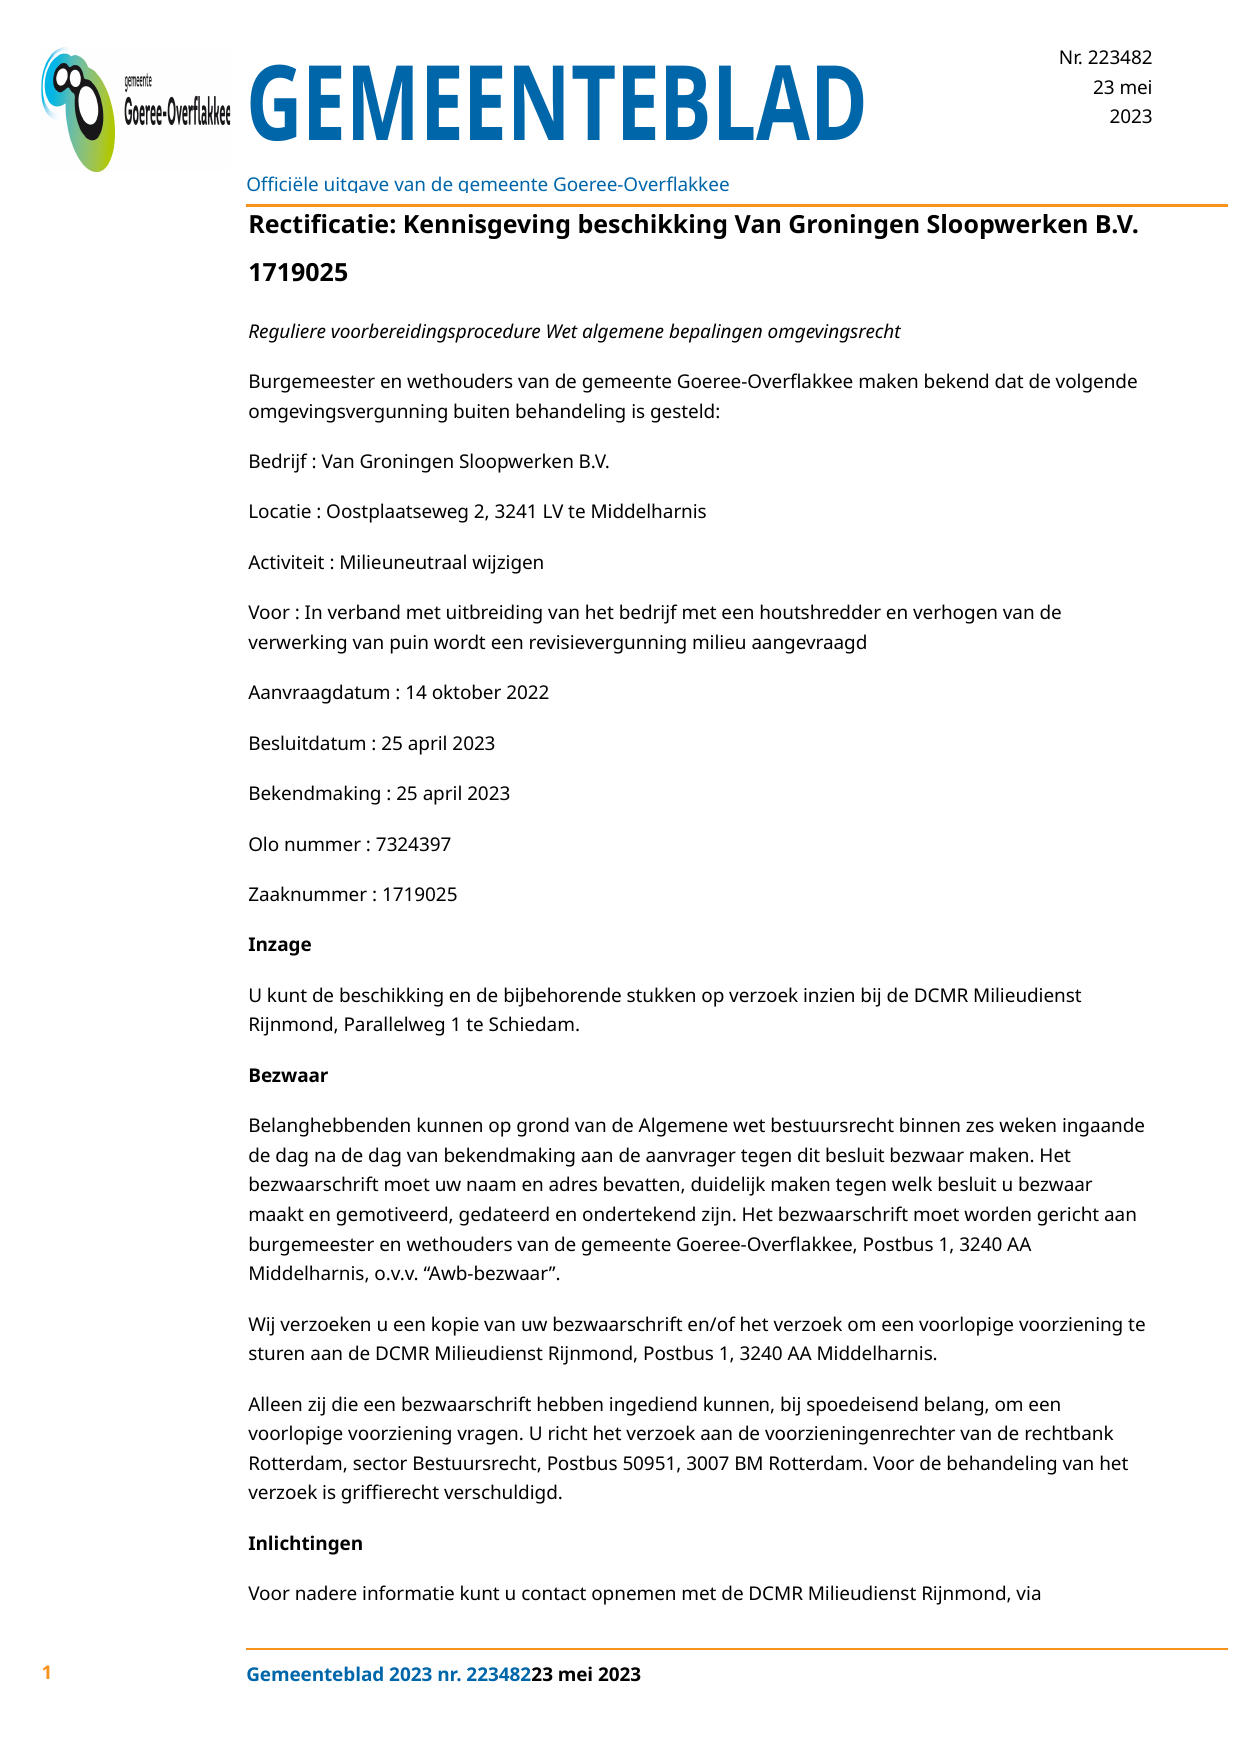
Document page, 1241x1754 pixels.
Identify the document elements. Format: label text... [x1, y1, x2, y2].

text Reguliere voorbereidingsprocedure Wet algemene bepalingen omgevingsrecht [248, 318, 1152, 344]
text Bezwaar [248, 1062, 1152, 1088]
picture [41, 47, 231, 172]
text Burgemeester en wethouders van de gemeente Goeree-Overflakkee maken bekend dat de volgende omgevingsvergunning buiten behandeling is gesteld: [248, 368, 1152, 424]
text Inzage [248, 932, 1152, 957]
text Voor nadere informatie kunt u contact opnemen met de DCMR Milieudienst Rijnmond, via [248, 1580, 1152, 1606]
text Inlichtingen [248, 1530, 1152, 1556]
text Besluitdatum : 25 april 2023 [248, 730, 1152, 756]
text Aanvraagdatum : 14 oktober 2022 [248, 679, 1152, 705]
text Olo nummer : 7324397 [248, 831, 1152, 857]
text Bedrijf : Van Groningen Sloopwerken B.V. [248, 448, 1152, 474]
text Alleen zij die een bezwaarschrift hebben ingediend kunnen, bij spoedeisend belang, om een voorlopige voorziening vragen. U richt het verzoek aan de voorzieningenrechter van de rechtbank Rotterdam, sector Bestuursrecht, Postbus 50951, 3007 BM Rotterdam. Voor de behandeling van het verzoek is griffierecht verschuldigd. [248, 1391, 1152, 1505]
text Rectificatie: Kennisgeving beschikking Van Groningen Sloopwerken B.V. 1719025 [248, 207, 1152, 288]
text Locatie : Oostplaatseweg 2, 3241 LV te Middelharnis [248, 499, 1152, 524]
text Belanghebbenden kunnen op grond van de Algemene wet bestuursrecht binnen zes weken ingaande de dag na de dag van bekendmaking aan de aanvrager tegen dit besluit bezwaar maken. Het bezwaarschrift moet uw naam en adres bevatten, duidelijk maken tegen welk besluit u bezwaar maakt en gemotiveerd, gedateerd en ondertekend zijn. Het bezwaarschrift moet worden gericht aan burgemeester en wethouders van de gemeente Goeree-Overflakkee, Postbus 1, 3240 AA Middelharnis, o.v.v. “Awb-bezwaar”. [248, 1112, 1152, 1286]
text Zaaknummer : 1719025 [248, 881, 1152, 907]
text U kunt de beschikking en de bijbehorende stukken op verzoek inzien bij de DCMR Milieudienst Rijnmond, Parallelweg 1 te Schiedam. [248, 982, 1152, 1037]
text Voor : In verband met uitbreiding van het bedrijf met een houtshredder en verhogen van de verwerking van puin wordt een revisievergunning milieu aangevraagd [248, 599, 1152, 655]
text Bekendmaking : 25 april 2023 [248, 780, 1152, 806]
text Wij verzoeken u een kopie van uw bezwaarschrift en/of het verzoek om een voorlopige voorziening te sturen aan de DCMR Milieudienst Rijnmond, Postbus 1, 3240 AA Middelharnis. [248, 1311, 1152, 1366]
text Activiteit : Milieuneutraal wijzigen [248, 549, 1152, 575]
